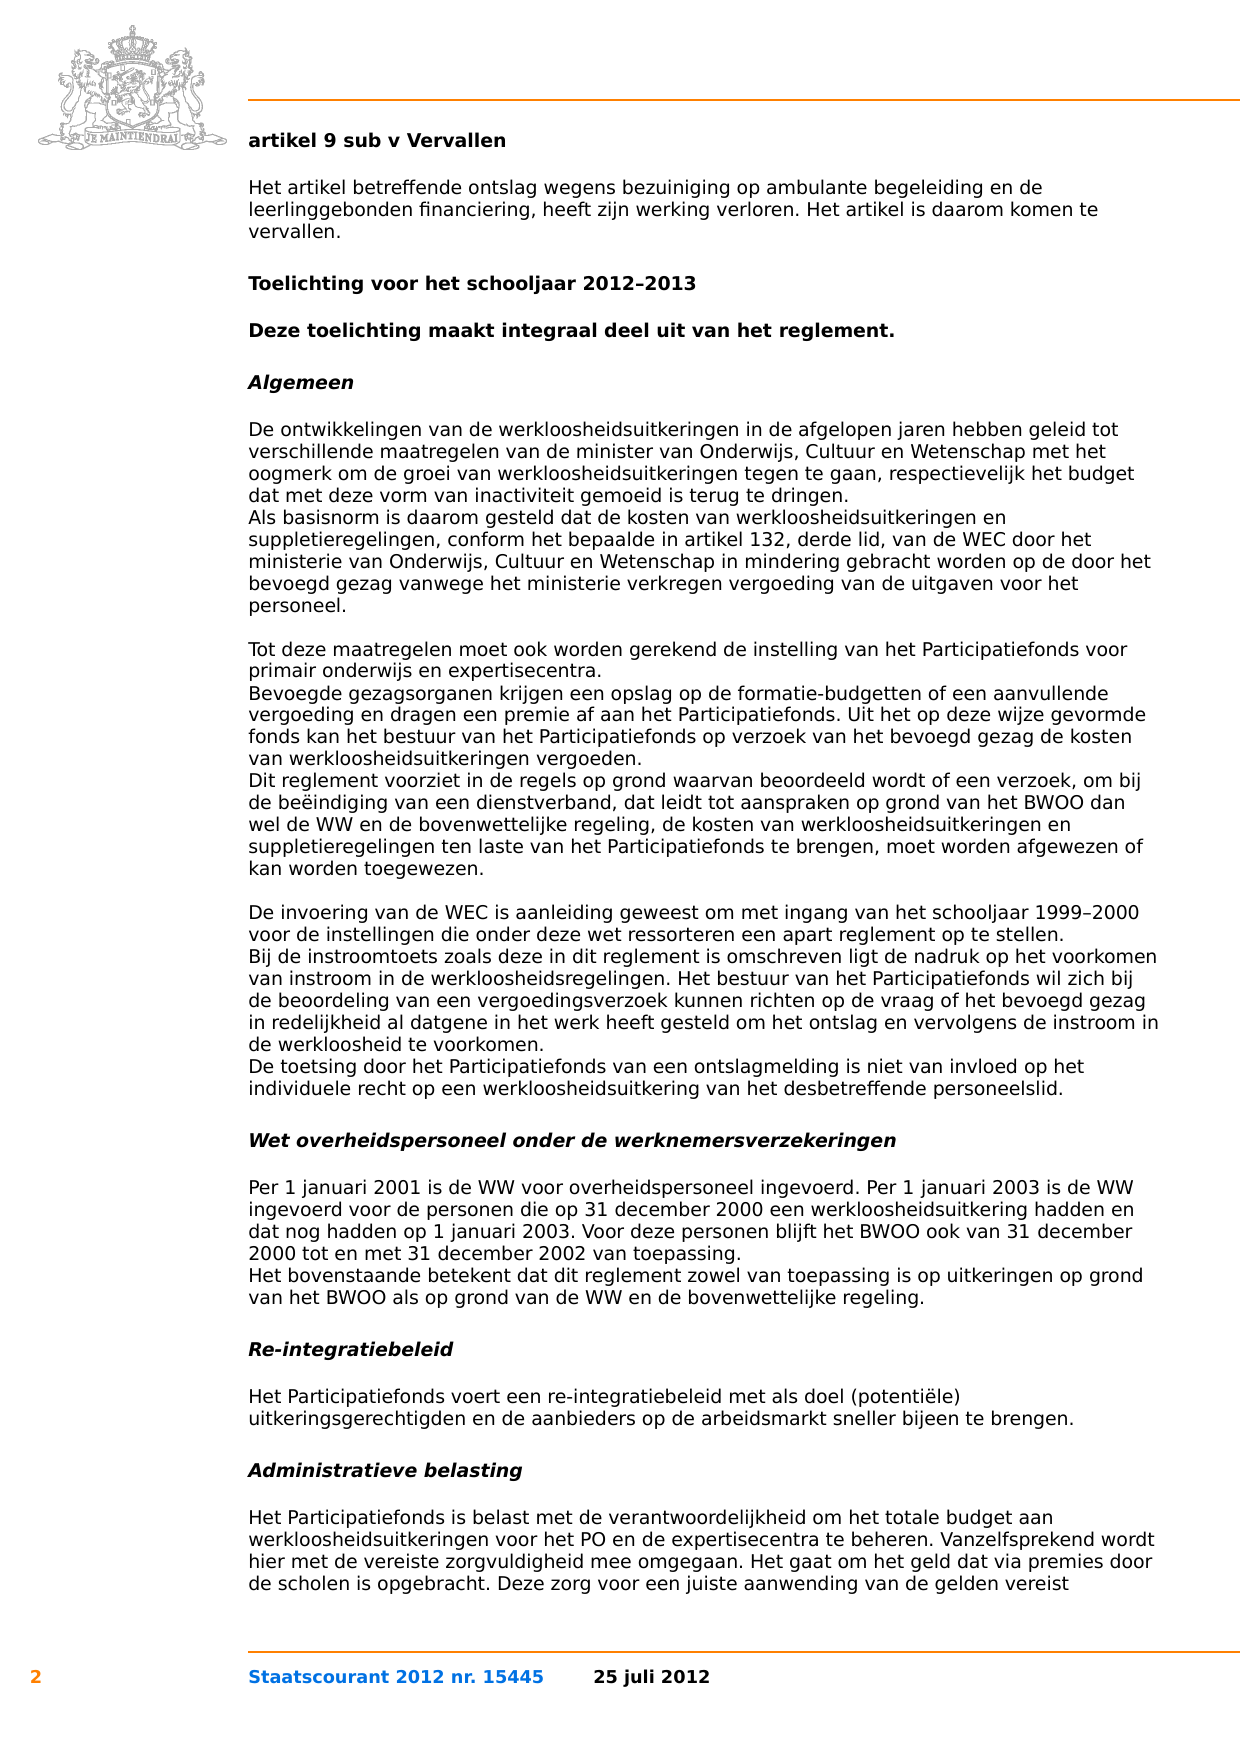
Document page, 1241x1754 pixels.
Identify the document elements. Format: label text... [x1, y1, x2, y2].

subtitle Administratieve belasting [248, 1460, 1163, 1482]
text Tot deze maatregelen moet ook worden gerekend de instelling van het Participatiefonds voor primair onderwijs en expertisecentra. [248, 638, 1163, 682]
subtitle Toelichting voor het schooljaar 2012–2013 [248, 273, 1163, 295]
text Het Participatiefonds voert een re-integratiebeleid met als doel (potentiële) uitkeringsgerechtigden en de aanbieders op de arbeidsmarkt sneller bijeen te brengen. [248, 1386, 1163, 1430]
text Bij de instroomtoets zoals deze in dit reglement is omschreven ligt de nadruk op het voorkomen van instroom in de werkloosheidsregelingen. Het bestuur van het Participatiefonds wil zich bij de beoordeling van een vergoedingsverzoek kunnen richten op de vraag of het bevoegd gezag in redelijkheid al datgene in het werk heeft gesteld om het ontslag en vervolgens de instroom in de werkloosheid te voorkomen. [248, 946, 1163, 1056]
text Het artikel betreffende ontslag wegens bezuiniging op ambulante begeleiding en de leerlinggebonden financiering, heeft zijn werking verloren. Het artikel is daarom komen te vervallen. [248, 177, 1163, 243]
subtitle artikel 9 sub v Vervallen [248, 130, 1163, 152]
text Dit reglement voorziet in de regels op grond waarvan beoordeeld wordt of een verzoek, om bij de beëindiging van een dienstverband, dat leidt tot aanspraken op grond van het BWOO dan wel de WW en de bovenwettelijke regeling, de kosten van werkloosheidsuitkeringen en suppletieregelingen ten laste van het Participatiefonds te brengen, moet worden afgewezen of kan worden toegewezen. [248, 770, 1163, 880]
subtitle Algemeen [248, 372, 1163, 394]
picture [38, 25, 227, 150]
text Het Participatiefonds is belast met de verantwoordelijkheid om het totale budget aan werkloosheidsuitkeringen voor het PO en de expertisecentra te beheren. Vanzelfsprekend wordt hier met de vereiste zorgvuldigheid mee omgegaan. Het gaat om het geld dat via premies door de scholen is opgebracht. Deze zorg voor een juiste aanwending van de gelden vereist [248, 1507, 1163, 1594]
text Deze toelichting maakt integraal deel uit van het reglement. [248, 320, 1163, 342]
text De toetsing door het Participatiefonds van een ontslagmelding is niet van invloed op het individuele recht op een werkloosheidsuitkering van het desbetreffende personeelslid. [248, 1056, 1163, 1100]
text Bevoegde gezagsorganen krijgen een opslag op de formatie-budgetten of een aanvullende vergoeding en dragen een premie af aan het Participatiefonds. Uit het op deze wijze gevormde fonds kan het bestuur van het Participatiefonds op verzoek van het bevoegd gezag de kosten van werkloosheidsuitkeringen vergoeden. [248, 682, 1163, 770]
text De ontwikkelingen van de werkloosheidsuitkeringen in de afgelopen jaren hebben geleid tot verschillende maatregelen van de minister van Onderwijs, Cultuur en Wetenschap met het oogmerk om de groei van werkloosheidsuitkeringen tegen te gaan, respectievelijk het budget dat met deze vorm van inactiviteit gemoeid is terug te dringen. [248, 419, 1163, 507]
text De invoering van de WEC is aanleiding geweest om met ingang van het schooljaar 1999–2000 voor de instellingen die onder deze wet ressorteren een apart reglement op te stellen. [248, 902, 1163, 946]
text Per 1 januari 2001 is de WW voor overheidspersoneel ingevoerd. Per 1 januari 2003 is de WW ingevoerd voor de personen die op 31 december 2000 een werkloosheidsuitkering hadden en dat nog hadden op 1 januari 2003. Voor deze personen blijft het BWOO ook van 31 december 2000 tot en met 31 december 2002 van toepassing. [248, 1177, 1163, 1265]
text Het bovenstaande betekent dat dit reglement zowel van toepassing is op uitkeringen op grond van het BWOO als op grond van de WW en de bovenwettelijke regeling. [248, 1265, 1163, 1309]
subtitle Wet overheidspersoneel onder de werknemersverzekeringen [248, 1130, 1163, 1152]
subtitle Re-integratiebeleid [248, 1339, 1163, 1361]
text Als basisnorm is daarom gesteld dat de kosten van werkloosheidsuitkeringen en suppletieregelingen, conform het bepaalde in artikel 132, derde lid, van de WEC door het ministerie van Onderwijs, Cultuur en Wetenschap in mindering gebracht worden op de door het bevoegd gezag vanwege het ministerie verkregen vergoeding van de uitgaven voor het personeel. [248, 507, 1163, 617]
